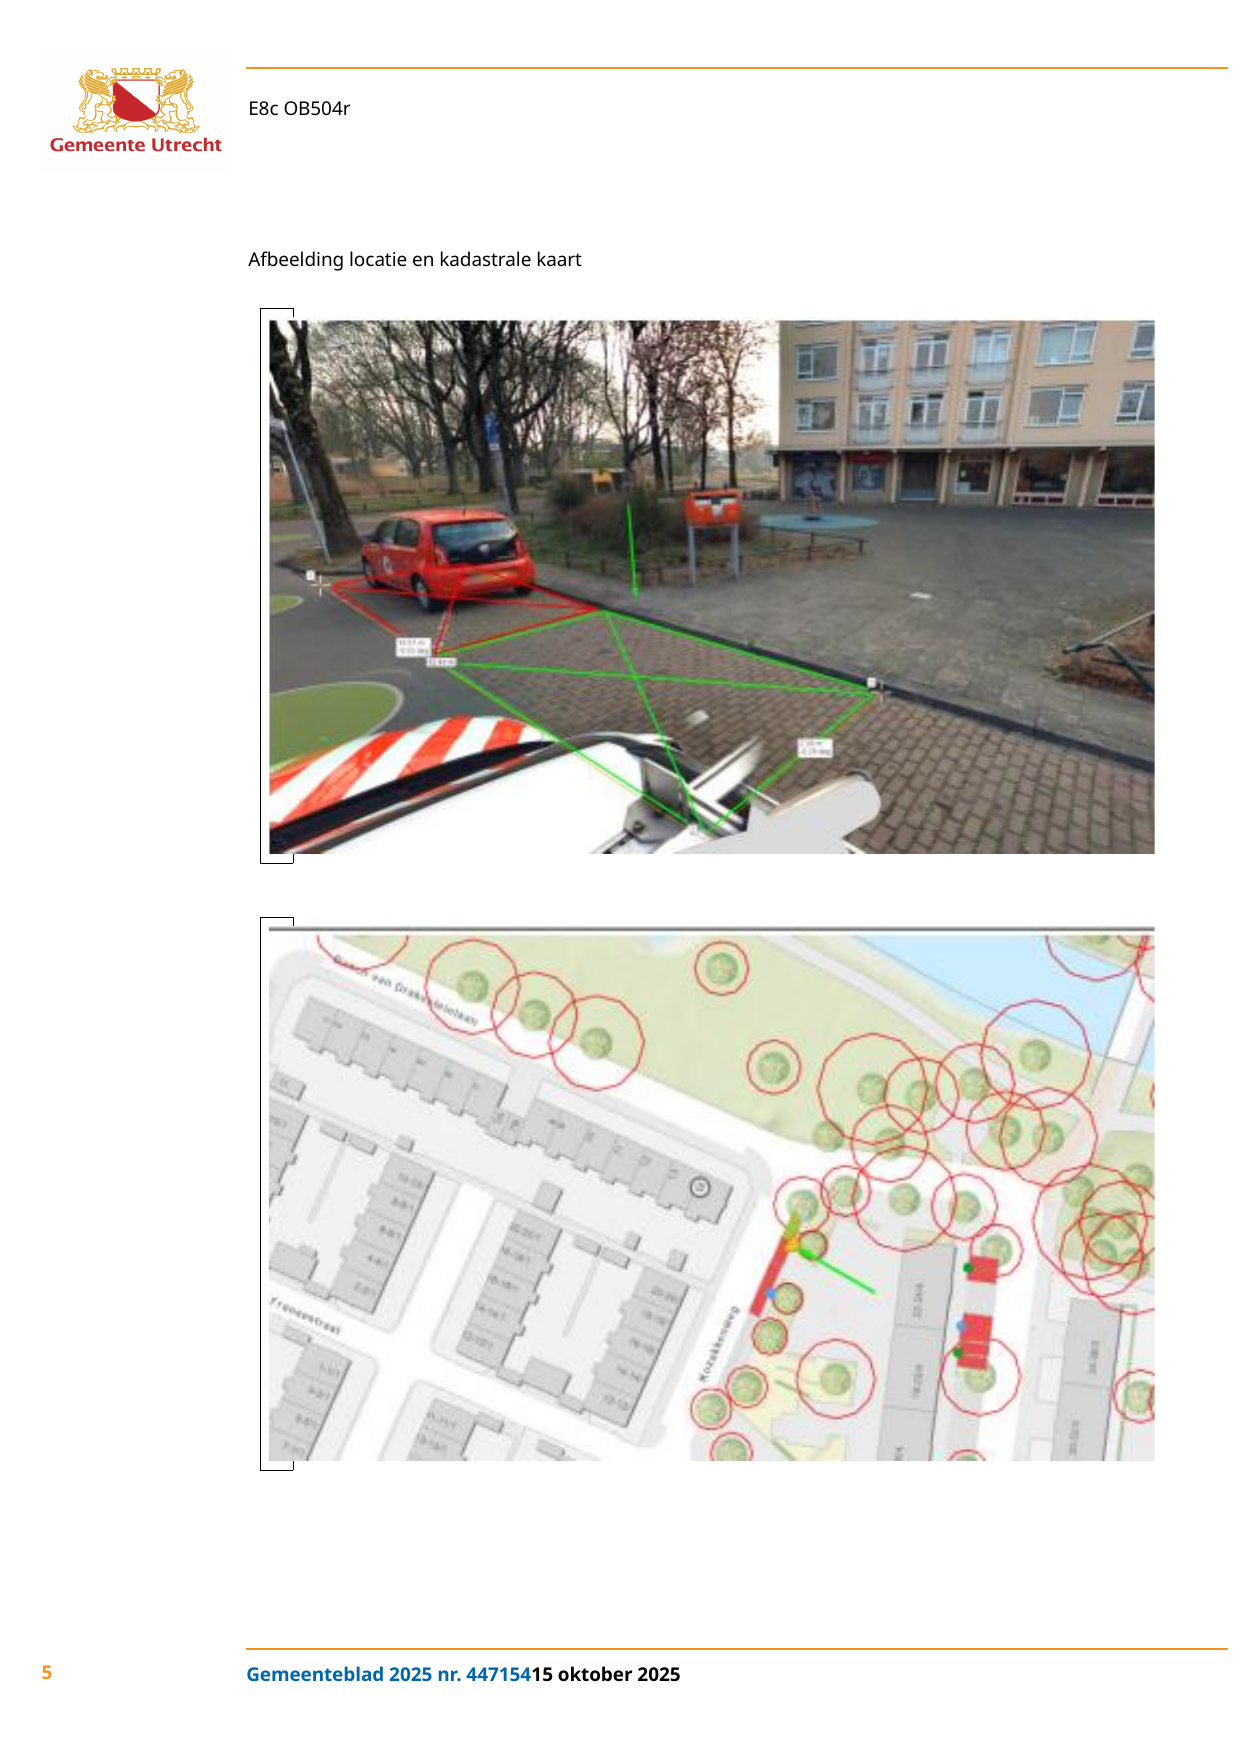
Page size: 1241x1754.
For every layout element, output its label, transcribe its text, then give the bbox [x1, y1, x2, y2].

text E8c OB504r [248, 95, 1152, 121]
picture [268, 317, 1155, 854]
text Afbeelding locatie en kadastrale kaart [248, 246, 1152, 272]
picture [268, 926, 1155, 1461]
picture [41, 47, 231, 172]
